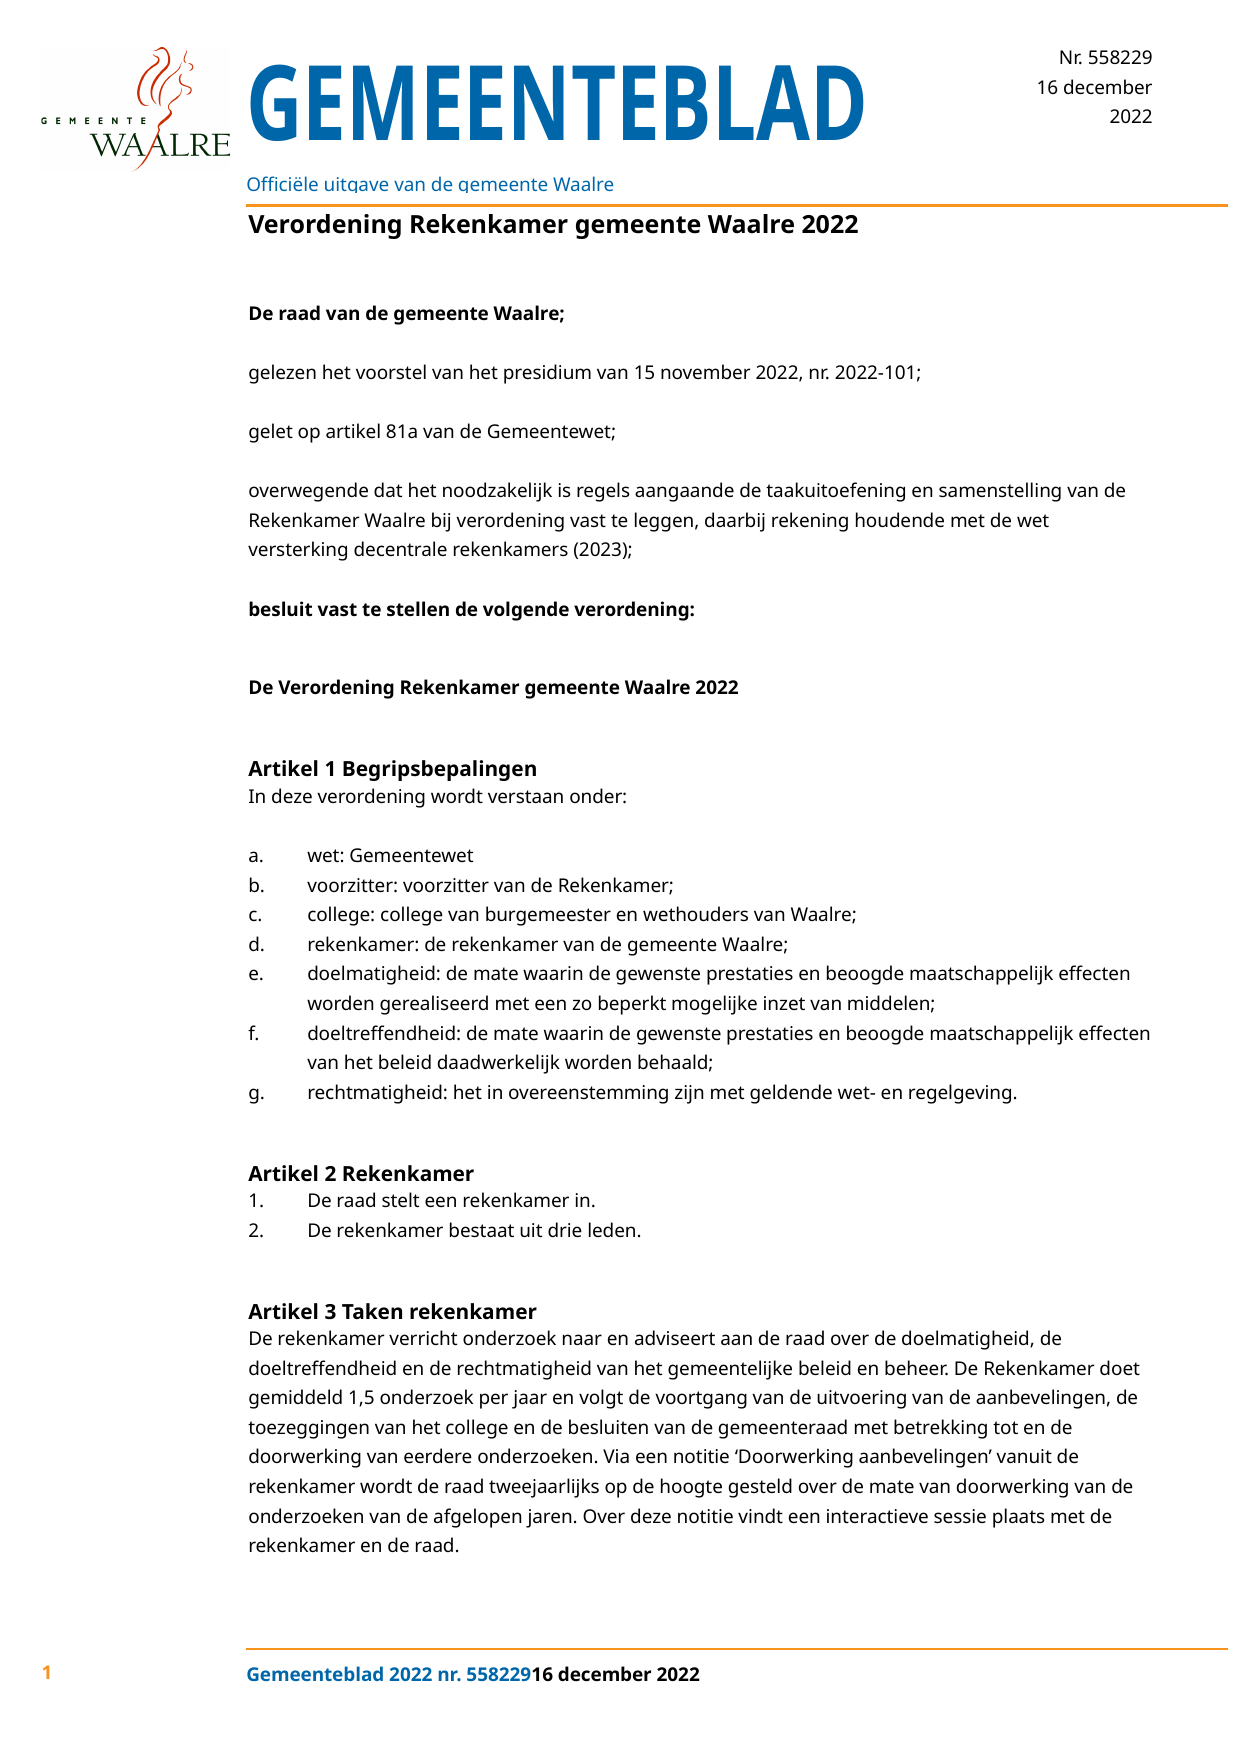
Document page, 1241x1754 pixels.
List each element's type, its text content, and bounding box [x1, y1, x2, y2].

text Artikel 3 Taken rekenkamer [248, 1297, 1152, 1325]
list rekenkamer: de rekenkamer van de gemeente Waalre; [248, 931, 1152, 957]
list rechtmatigheid: het in overeenstemming zijn met geldende wet- en regelgeving. [248, 1079, 1152, 1104]
text De raad van de gemeente Waalre; [248, 300, 1152, 326]
list voorzitter: voorzitter van de Rekenkamer; [248, 872, 1152, 897]
text gelezen het voorstel van het presidium van 15 november 2022, nr. 2022-101; [248, 359, 1152, 385]
text gelet op artikel 81a van de Gemeentewet; [248, 418, 1152, 444]
list college: college van burgemeester en wethouders van Waalre; [248, 901, 1152, 927]
list De rekenkamer bestaat uit drie leden. [248, 1217, 1152, 1243]
list doeltreffendheid: de mate waarin de gewenste prestaties en beoogde maatschappelijk effecten van het beleid daadwerkelijk worden behaald; [248, 1020, 1152, 1075]
text Artikel 1 Begripsbepalingen [248, 754, 1152, 783]
text De rekenkamer verricht onderzoek naar en adviseert aan de raad over de doelmatigheid, de doeltreffendheid en de rechtmatigheid van het gemeentelijke beleid en beheer. De Rekenkamer doet gemiddeld 1,5 onderzoek per jaar en volgt de voortgang van de uitvoering van de aanbevelingen, de toezeggingen van het college en de besluiten van de gemeenteraad met betrekking tot en de doorwerking van eerdere onderzoeken. Via een notitie ‘Doorwerking aanbevelingen’ vanuit de rekenkamer wordt de raad tweejaarlijks op de hoogte gesteld over de mate van doorwerking van de onderzoeken van de afgelopen jaren. Over deze notitie vindt een interactieve sessie plaats met de rekenkamer en de raad. [248, 1325, 1152, 1558]
text besluit vast te stellen de volgende verordening: [248, 596, 1152, 621]
text Verordening Rekenkamer gemeente Waalre 2022 [248, 207, 1152, 241]
text In deze verordening wordt verstaan onder: [248, 783, 1152, 809]
text De Verordening Rekenkamer gemeente Waalre 2022 [248, 674, 1152, 700]
list De raad stelt een rekenkamer in. [248, 1187, 1152, 1213]
text overwegende dat het noodzakelijk is regels aangaande de taakuitoefening en samenstelling van de Rekenkamer Waalre bij verordening vast te leggen, daarbij rekening houdende met de wet versterking decentrale rekenkamers (2023); [248, 477, 1152, 562]
picture [41, 47, 231, 172]
list wet: Gemeentewet [248, 842, 1152, 868]
list doelmatigheid: de mate waarin de gewenste prestaties en beoogde maatschappelijk effecten worden gerealiseerd met een zo beperkt mogelijke inzet van middelen; [248, 961, 1152, 1016]
text Artikel 2 Rekenkamer [248, 1159, 1152, 1187]
